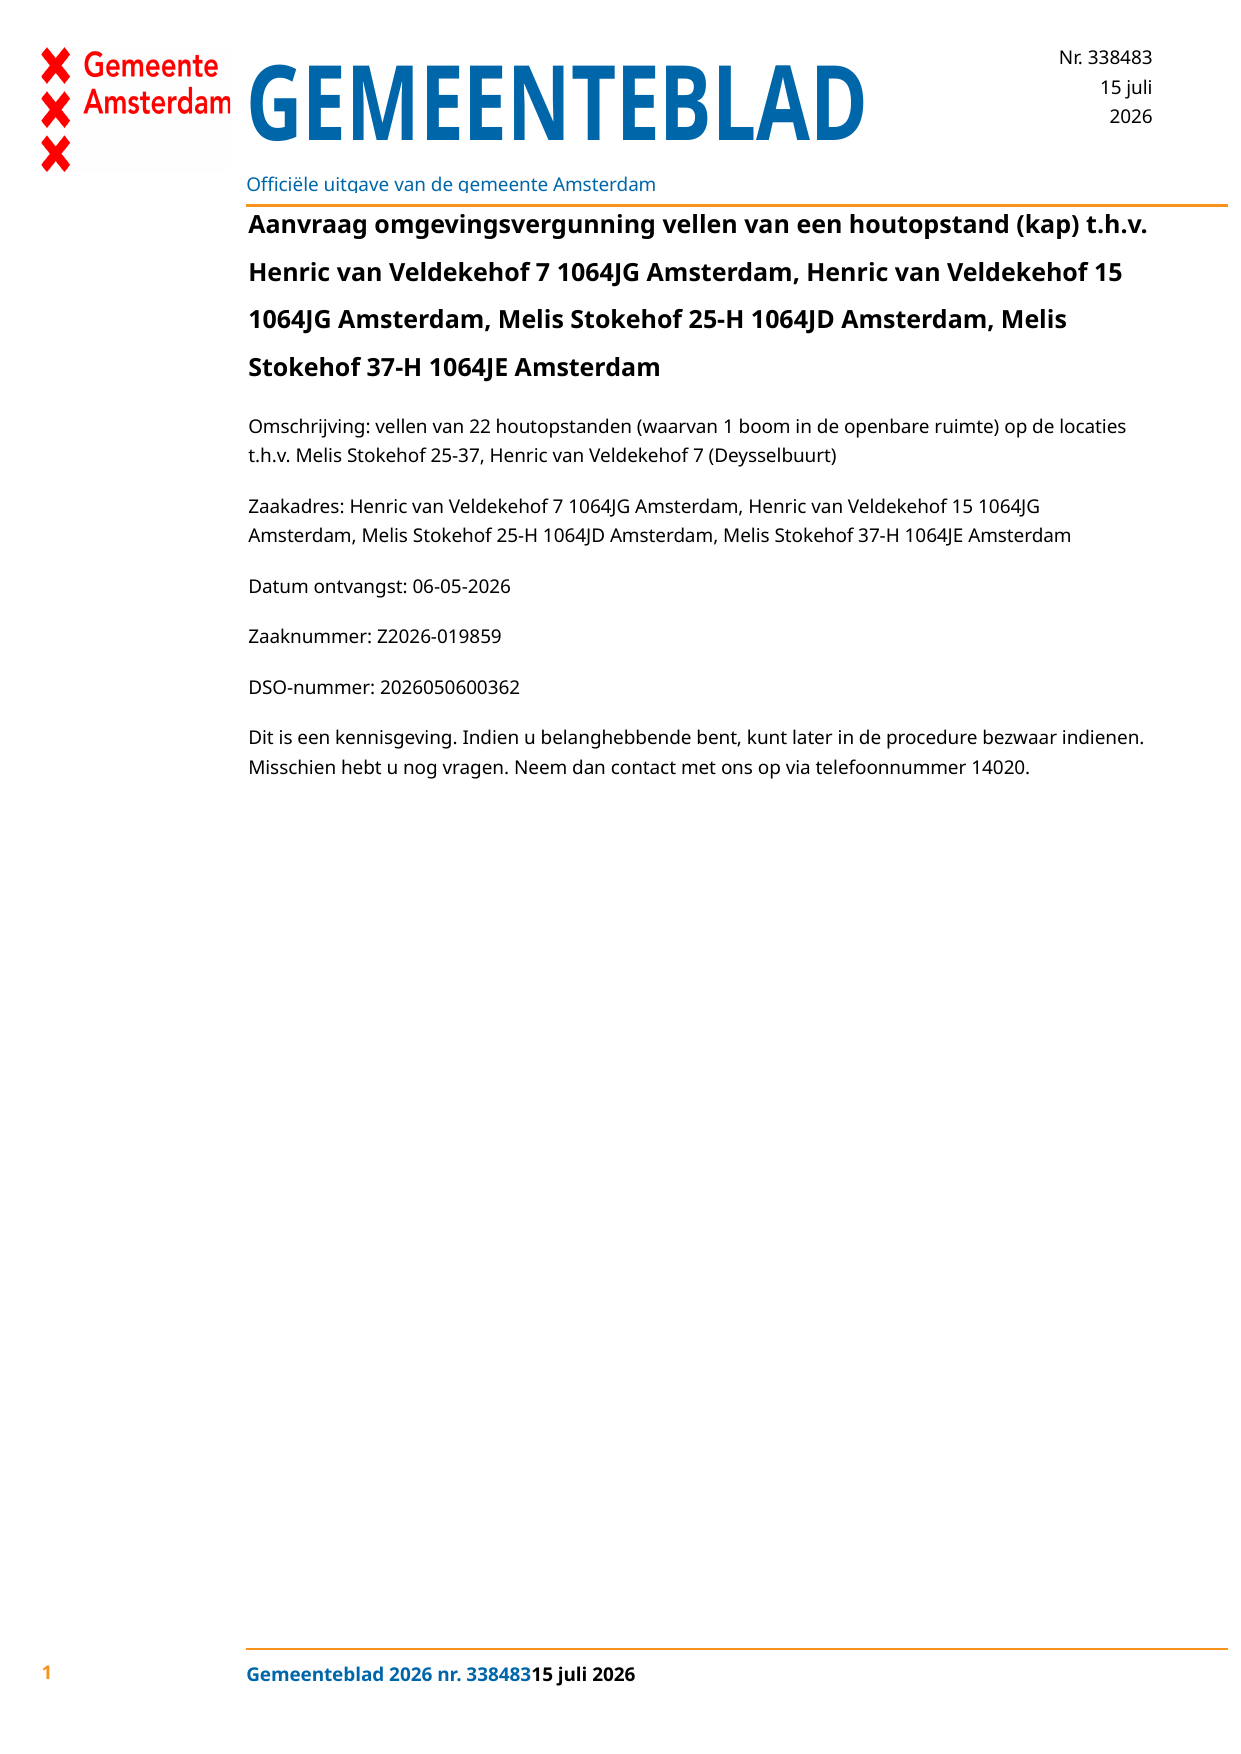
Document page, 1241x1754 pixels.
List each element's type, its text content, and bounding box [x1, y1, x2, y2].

text Aanvraag omgevingsvergunning vellen van een houtopstand (kap) t.h.v. Henric van Veldekehof 7 1064JG Amsterdam, Henric van Veldekehof 15 1064JG Amsterdam, Melis Stokehof 25-H 1064JD Amsterdam, Melis Stokehof 37-H 1064JE Amsterdam [248, 207, 1152, 384]
text Omschrijving: vellen van 22 houtopstanden (waarvan 1 boom in de openbare ruimte) op de locaties t.h.v. Melis Stokehof 25-37, Henric van Veldekehof 7 (Deysselbuurt) [248, 413, 1152, 468]
text Zaaknummer: Z2026-019859 [248, 623, 1152, 649]
picture [41, 47, 231, 172]
text Zaakadres: Henric van Veldekehof 7 1064JG Amsterdam, Henric van Veldekehof 15 1064JG Amsterdam, Melis Stokehof 25-H 1064JD Amsterdam, Melis Stokehof 37-H 1064JE Amsterdam [248, 493, 1152, 548]
text DSO-nummer: 2026050600362 [248, 674, 1152, 700]
text Dit is een kennisgeving. Indien u belanghebbende bent, kunt later in de procedure bezwaar indienen. Misschien hebt u nog vragen. Neem dan contact met ons op via telefoonnummer 14020. [248, 724, 1152, 780]
text Datum ontvangst: 06-05-2026 [248, 573, 1152, 599]
